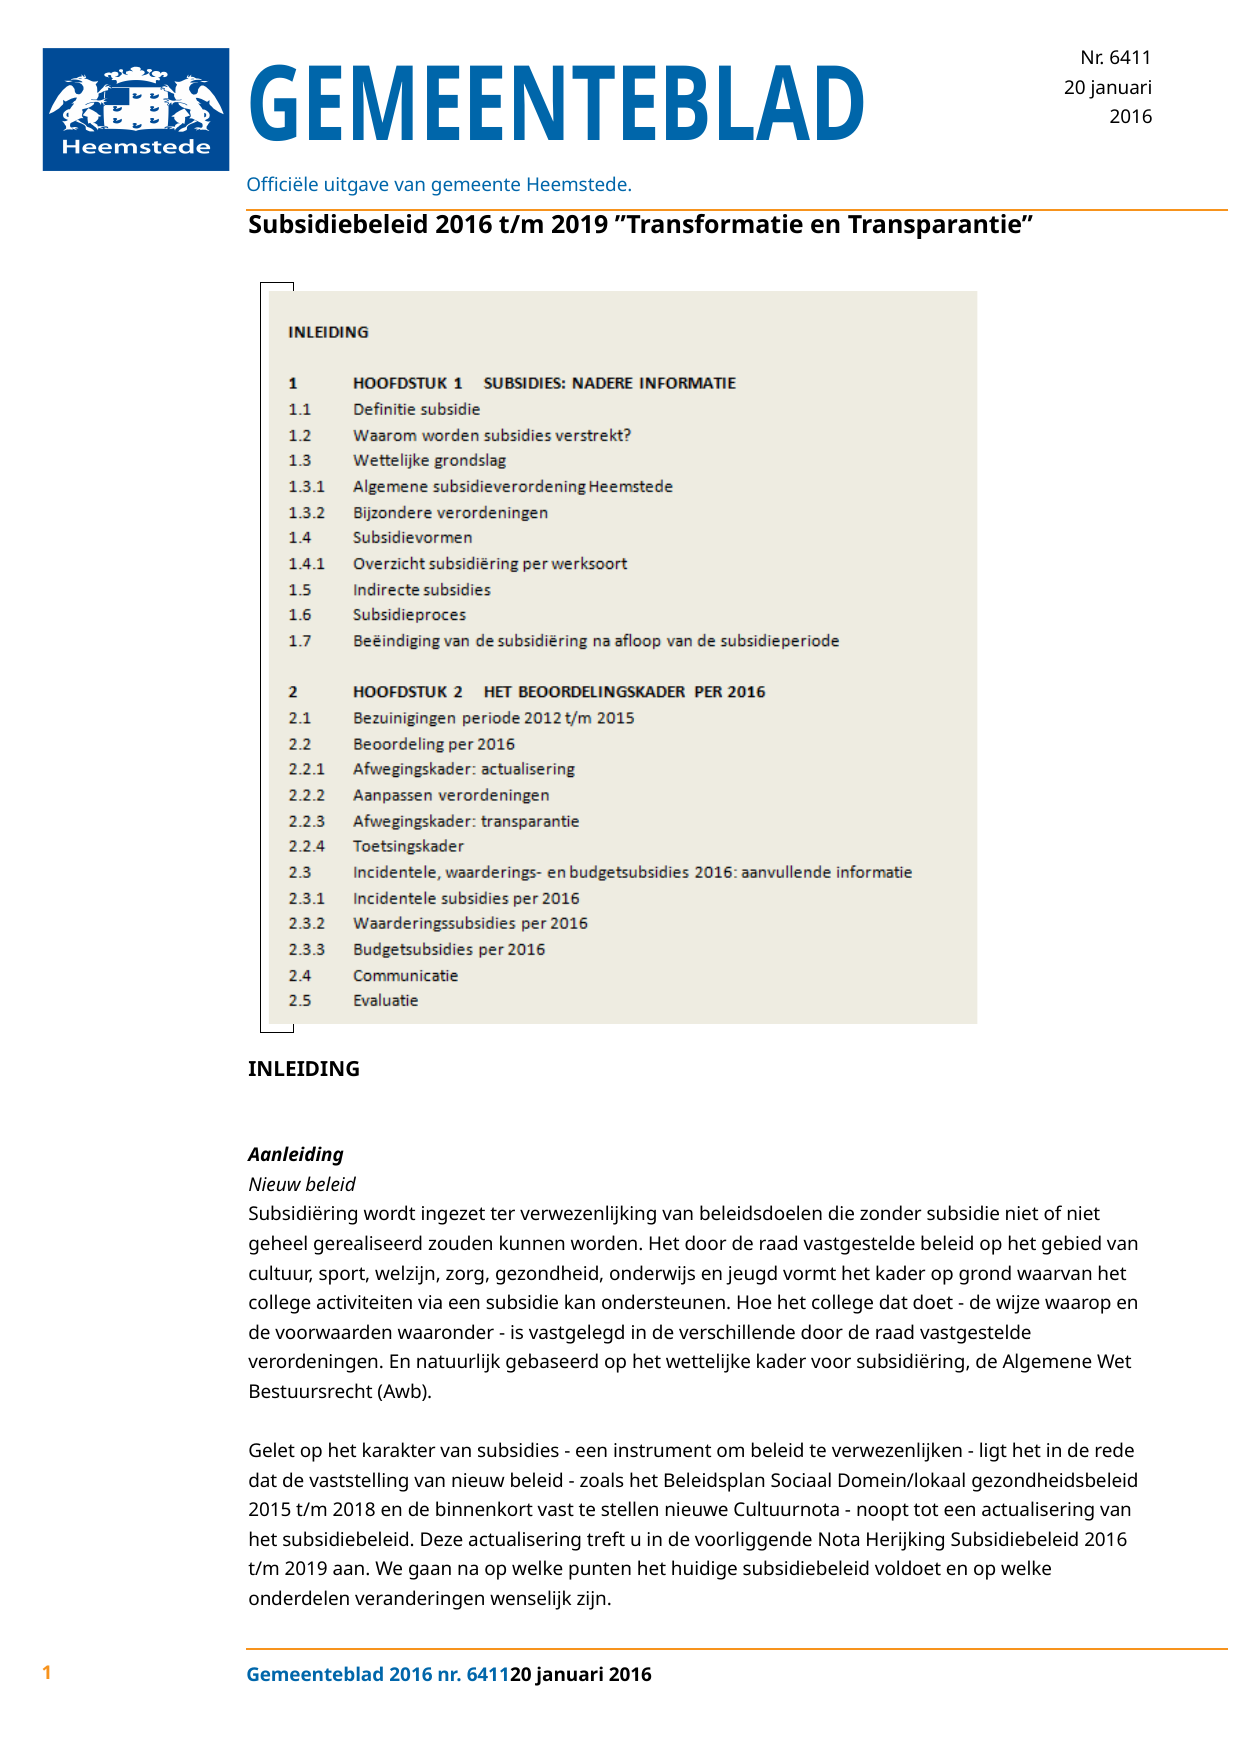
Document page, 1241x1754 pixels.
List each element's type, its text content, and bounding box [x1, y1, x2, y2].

text Subsidiëring wordt ingezet ter verwezenlijking van beleidsdoelen die zonder subsidie niet of niet geheel gerealiseerd zouden kunnen worden. Het door de raad vastgestelde beleid op het gebied van cultuur, sport, welzijn, zorg, gezondheid, onderwijs en jeugd vormt het kader op grond waarvan het college activiteiten via een subsidie kan ondersteunen. Hoe het college dat doet - de wijze waarop en de voorwaarden waaronder - is vastgelegd in de verschillende door de raad vastgestelde verordeningen. En natuurlijk gebaseerd op het wettelijke kader voor subsidiëring, de Algemene Wet Bestuursrecht (Awb). [248, 1201, 1152, 1404]
text Nieuw beleid [248, 1171, 1152, 1197]
text Aanleiding [248, 1141, 1152, 1167]
text Subsidiebeleid 2016 t/m 2019 ”Transformatie en Transparantie” [248, 211, 1152, 241]
picture [268, 291, 978, 1024]
text INLEIDING [248, 1054, 1152, 1082]
text Gelet op het karakter van subsidies - een instrument om beleid te verwezenlijken - ligt het in de rede dat de vaststelling van nieuw beleid - zoals het Beleidsplan Sociaal Domein/lokaal gezondheidsbeleid 2015 t/m 2018 en de binnenkort vast te stellen nieuwe Cultuurnota - noopt tot een actualisering van het subsidiebeleid. Deze actualisering treft u in de voorliggende Nota Herijking Subsidiebeleid 2016 t/m 2019 aan. We gaan na op welke punten het huidige subsidiebeleid voldoet en op welke onderdelen veranderingen wenselijk zijn. [248, 1437, 1152, 1611]
picture [41, 47, 231, 172]
